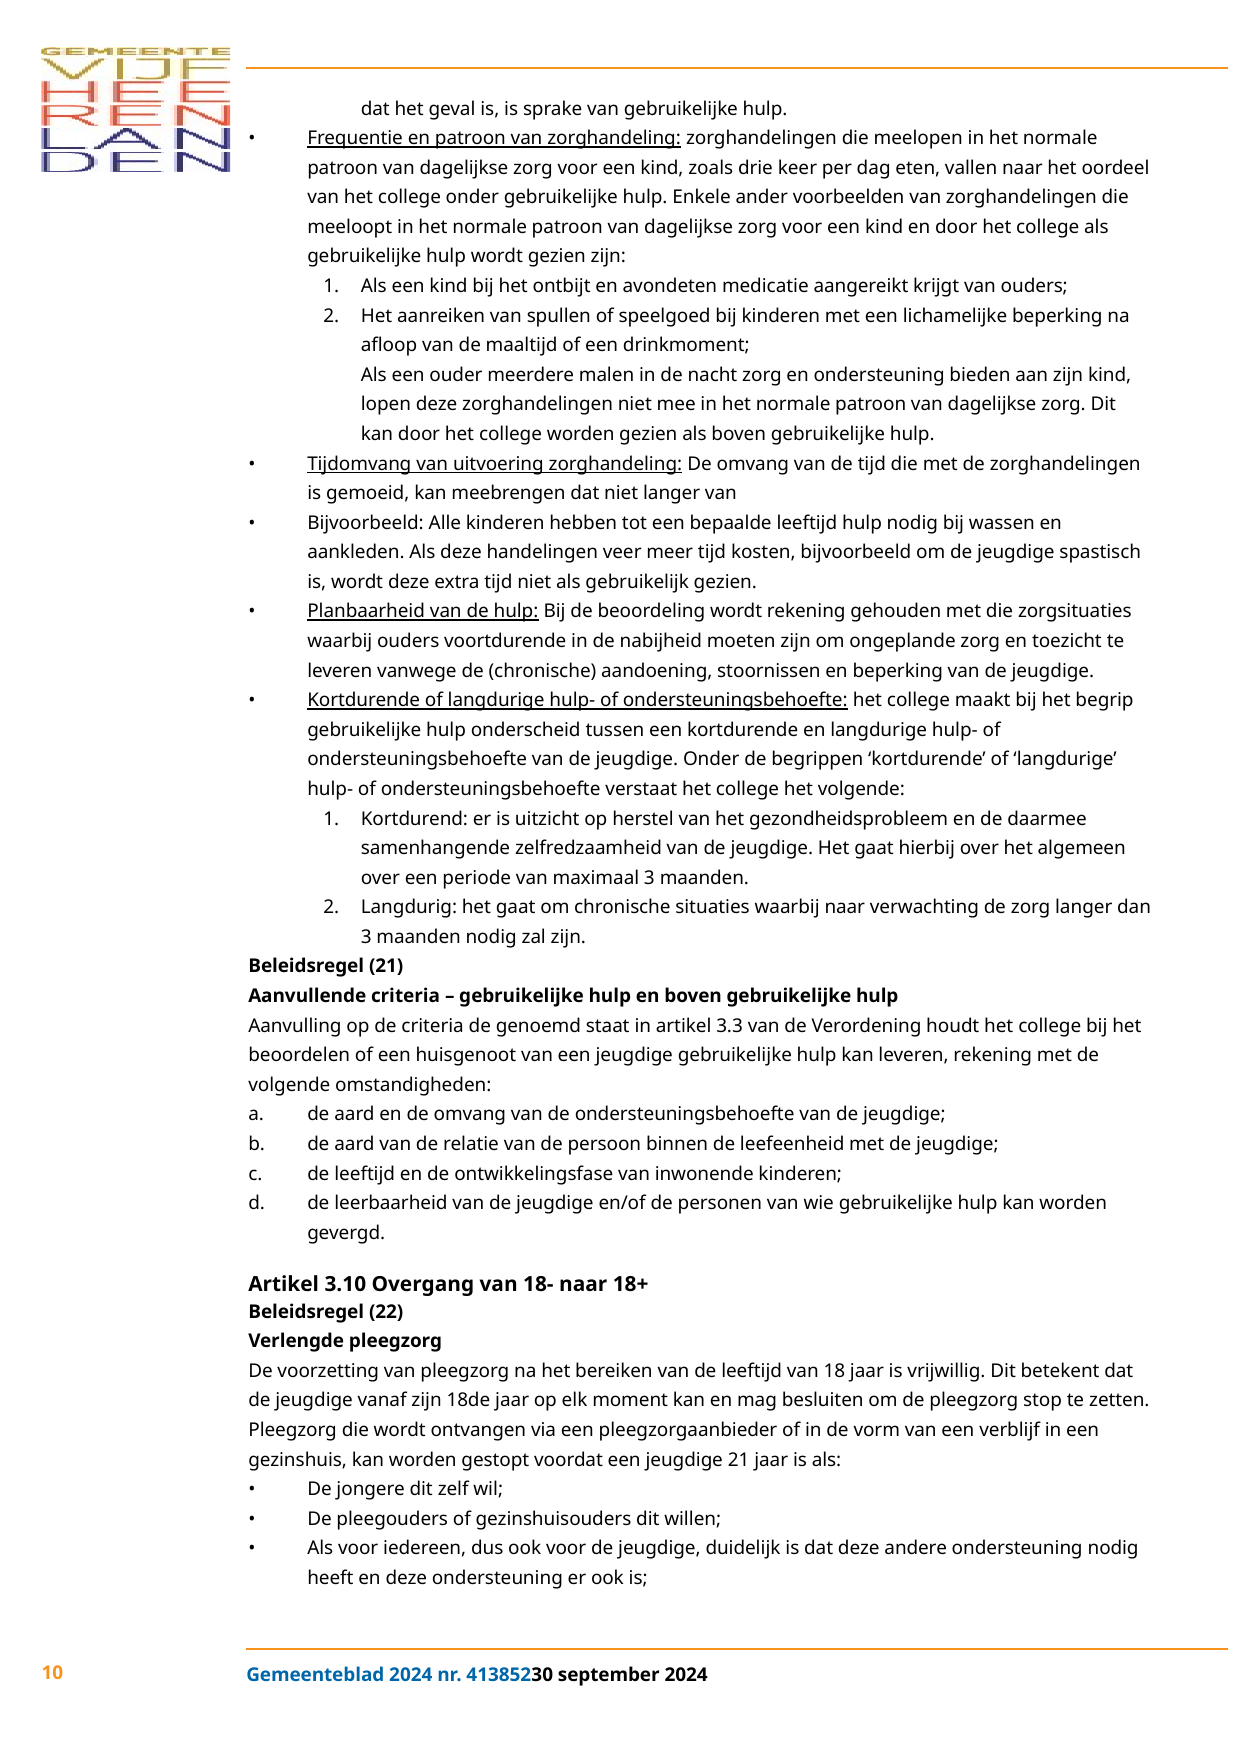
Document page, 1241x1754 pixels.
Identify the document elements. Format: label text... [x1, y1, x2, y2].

text Aanvulling op de criteria de genoemd staat in artikel 3.3 van de Verordening houdt het college bij het beoordelen of een huisgenoot van een jeugdige gebruikelijke hulp kan leveren, rekening met de volgende omstandigheden: [248, 1012, 1152, 1097]
list Frequentie en patroon van zorghandeling: zorghandelingen die meelopen in het normale patroon van dagelijkse zorg voor een kind, zoals drie keer per dag eten, vallen naar het oordeel van het college onder gebruikelijke hulp. Enkele ander voorbeelden van zorghandelingen die meeloopt in het normale patroon van dagelijkse zorg voor een kind en door het college als gebruikelijke hulp wordt gezien zijn: [248, 124, 1152, 268]
list Planbaarheid van de hulp: Bij de beoordeling wordt rekening gehouden met die zorgsituaties waarbij ouders voortdurende in de nabijheid moeten zijn om ongeplande zorg en toezicht te leveren vanwege de (chronische) aandoening, stoornissen en beperking van de jeugdige. [248, 598, 1152, 683]
list Kortdurende of langdurige hulp- of ondersteuningsbehoefte: het college maakt bij het begrip gebruikelijke hulp onderscheid tussen een kortdurende en langdurige hulp- of ondersteuningsbehoefte van de jeugdige. Onder de begrippen ‘kortdurende’ of ‘langdurige’ hulp- of ondersteuningsbehoefte verstaat het college het volgende: [248, 686, 1152, 801]
list de aard van de relatie van de persoon binnen de leefeenheid met de jeugdige; [248, 1130, 1152, 1156]
text Artikel 3.10 Overgang van 18- naar 18+ [248, 1269, 1152, 1298]
list De jongere dit zelf wil; [248, 1475, 1152, 1501]
list de aard en de omvang van de ondersteuningsbehoefte van de jeugdige; [248, 1101, 1152, 1126]
list Tijdomvang van uitvoering zorghandeling: De omvang van de tijd die met de zorghandelingen is gemoeid, kan meebrengen dat niet langer van [248, 450, 1152, 505]
picture [41, 47, 231, 172]
list Als voor iedereen, dus ook voor de jeugdige, duidelijk is dat deze andere ondersteuning nodig heeft en deze ondersteuning er ook is; [248, 1534, 1152, 1590]
text Aanvullende criteria – gebruikelijke hulp en boven gebruikelijke hulp [248, 982, 1152, 1008]
list Als een ouder meerdere malen in de nacht zorg en ondersteuning bieden aan zijn kind, lopen deze zorghandelingen niet mee in het normale patroon van dagelijkse zorg. Dit kan door het college worden gezien als boven gebruikelijke hulp. [323, 361, 1152, 446]
list de leeftijd en de ontwikkelingsfase van inwonende kinderen; [248, 1160, 1152, 1186]
text De voorzetting van pleegzorg na het bereiken van de leeftijd van 18 jaar is vrijwillig. Dit betekent dat de jeugdige vanaf zijn 18de jaar op elk moment kan en mag besluiten om de pleegzorg stop te zetten. Pleegzorg die wordt ontvangen via een pleegzorgaanbieder of in de vorm van een verblijf in een gezinshuis, kan worden gestopt voordat een jeugdige 21 jaar is als: [248, 1357, 1152, 1471]
list Kortdurend: er is uitzicht op herstel van het gezondheidsprobleem en de daarmee samenhangende zelfredzaamheid van de jeugdige. Het gaat hierbij over het algemeen over een periode van maximaal 3 maanden. [323, 805, 1152, 890]
list De pleegouders of gezinshuisouders dit willen; [248, 1505, 1152, 1531]
list Als een kind bij het ontbijt en avondeten medicatie aangereikt krijgt van ouders; [323, 272, 1152, 298]
list Bijvoorbeeld: Alle kinderen hebben tot een bepaalde leeftijd hulp nodig bij wassen en aankleden. Als deze handelingen veer meer tijd kosten, bijvoorbeeld om de jeugdige spastisch is, wordt deze extra tijd niet als gebruikelijk gezien. [248, 509, 1152, 594]
list de leerbaarheid van de jeugdige en/of de personen van wie gebruikelijke hulp kan worden gevergd. [248, 1189, 1152, 1245]
list dat het geval is, is sprake van gebruikelijke hulp. [323, 95, 1152, 121]
list Langdurig: het gaat om chronische situaties waarbij naar verwachting de zorg langer dan 3 maanden nodig zal zijn. [323, 893, 1152, 949]
text Beleidsregel (22) [248, 1298, 1152, 1323]
text Verlengde pleegzorg [248, 1327, 1152, 1353]
text Beleidsregel (21) [248, 953, 1152, 978]
list Het aanreiken van spullen of speelgoed bij kinderen met een lichamelijke beperking na afloop van de maaltijd of een drinkmoment; [323, 302, 1152, 357]
